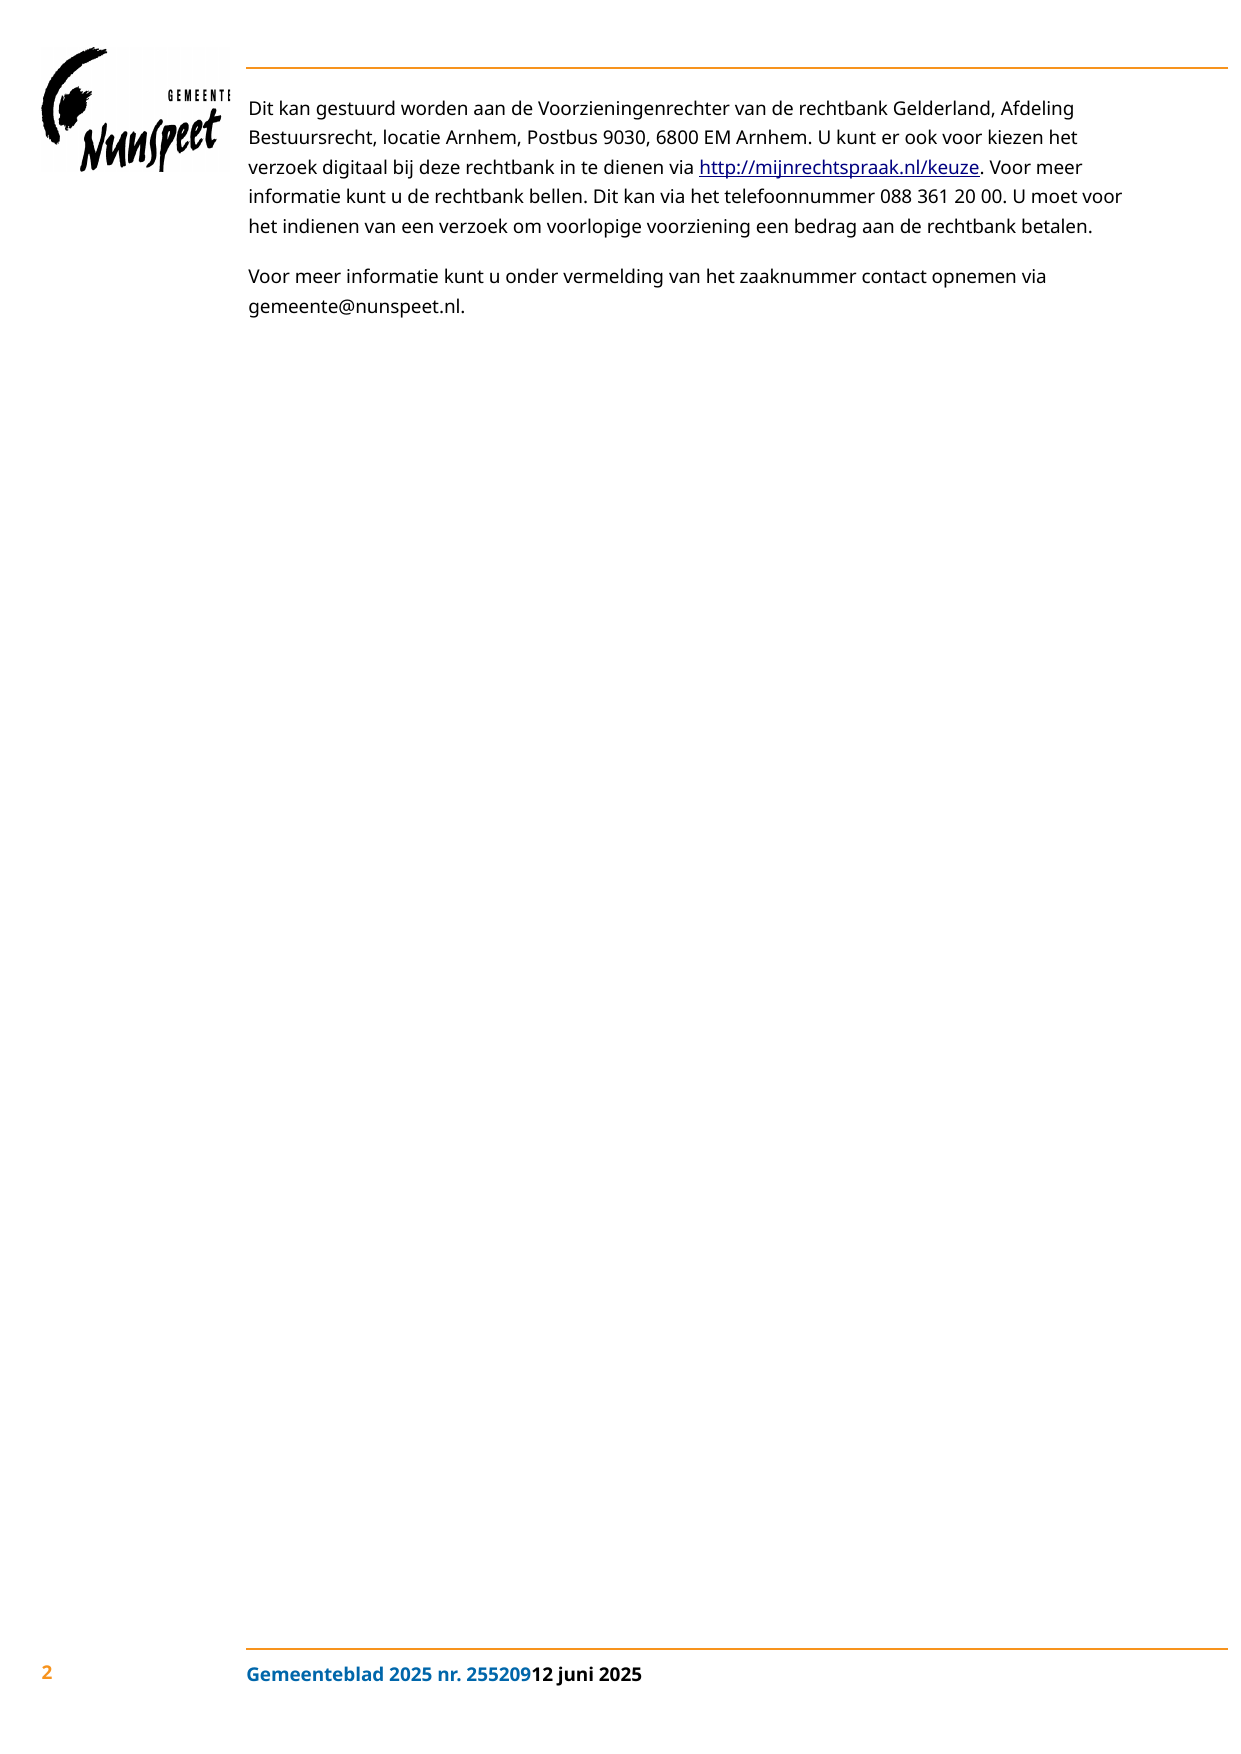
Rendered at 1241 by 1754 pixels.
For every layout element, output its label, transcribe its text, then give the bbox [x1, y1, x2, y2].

text Voor meer informatie kunt u onder vermelding van het zaaknummer contact opnemen via gemeente@nunspeet.nl. [248, 263, 1152, 319]
text Dit kan gestuurd worden aan de Voorzieningenrechter van de rechtbank Gelderland, Afdeling Bestuursrecht, locatie Arnhem, Postbus 9030, 6800 EM Arnhem. U kunt er ook voor kiezen het verzoek digitaal bij deze rechtbank in te dienen via http://mijnrechtspraak.nl/keuze. Voor meer informatie kunt u de rechtbank bellen. Dit kan via het telefoonnummer 088 361 20 00. U moet voor het indienen van een verzoek om voorlopige voorziening een bedrag aan de rechtbank betalen. [248, 95, 1152, 239]
picture [41, 47, 231, 172]
